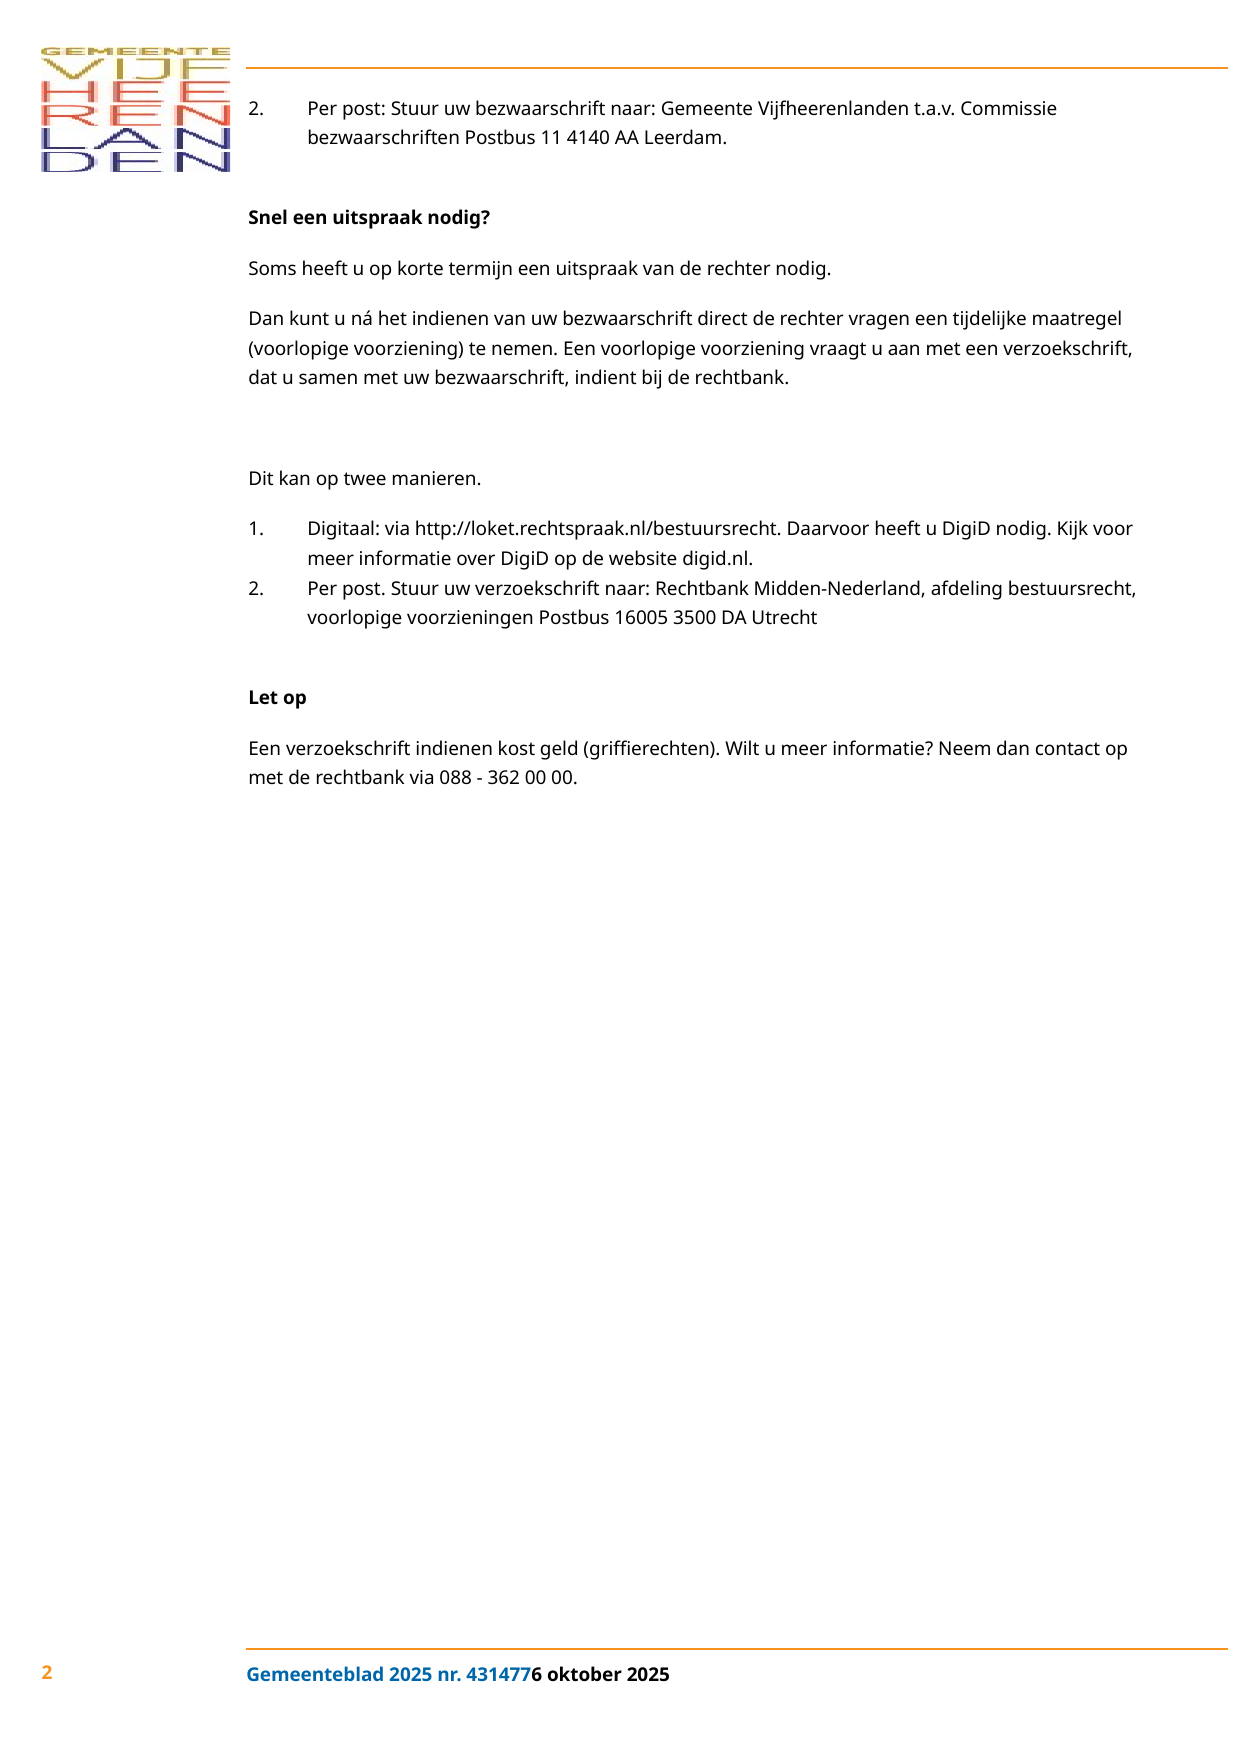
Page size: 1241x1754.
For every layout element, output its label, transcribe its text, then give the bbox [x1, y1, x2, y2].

text Soms heeft u op korte termijn een uitspraak van de rechter nodig. [248, 255, 1152, 281]
text Let op [248, 684, 1152, 710]
text Een verzoekschrift indienen kost geld (griffierechten). Wilt u meer informatie? Neem dan contact op met de rechtbank via 088 - 362 00 00. [248, 735, 1152, 790]
text Dan kunt u ná het indienen van uw bezwaarschrift direct de rechter vragen een tijdelijke maatregel (voorlopige voorziening) te nemen. Een voorlopige voorziening vraagt u aan met een verzoekschrift, dat u samen met uw bezwaarschrift, indient bij de rechtbank. [248, 305, 1152, 390]
text Dit kan op twee manieren. [248, 465, 1152, 491]
picture [41, 47, 231, 172]
list Digitaal: via http://loket.rechtspraak.nl/bestuursrecht. Daarvoor heeft u DigiD nodig. Kijk voor meer informatie over DigiD op de website digid.nl. [248, 516, 1152, 571]
text Snel een uitspraak nodig? [248, 204, 1152, 230]
list Per post. Stuur uw verzoekschrift naar: Rechtbank Midden-Nederland, afdeling bestuursrecht, voorlopige voorzieningen Postbus 16005 3500 DA Utrecht [248, 575, 1152, 630]
list Per post: Stuur uw bezwaarschrift naar: Gemeente Vijfheerenlanden t.a.v. Commissie bezwaarschriften Postbus 11 4140 AA Leerdam. [248, 95, 1152, 150]
